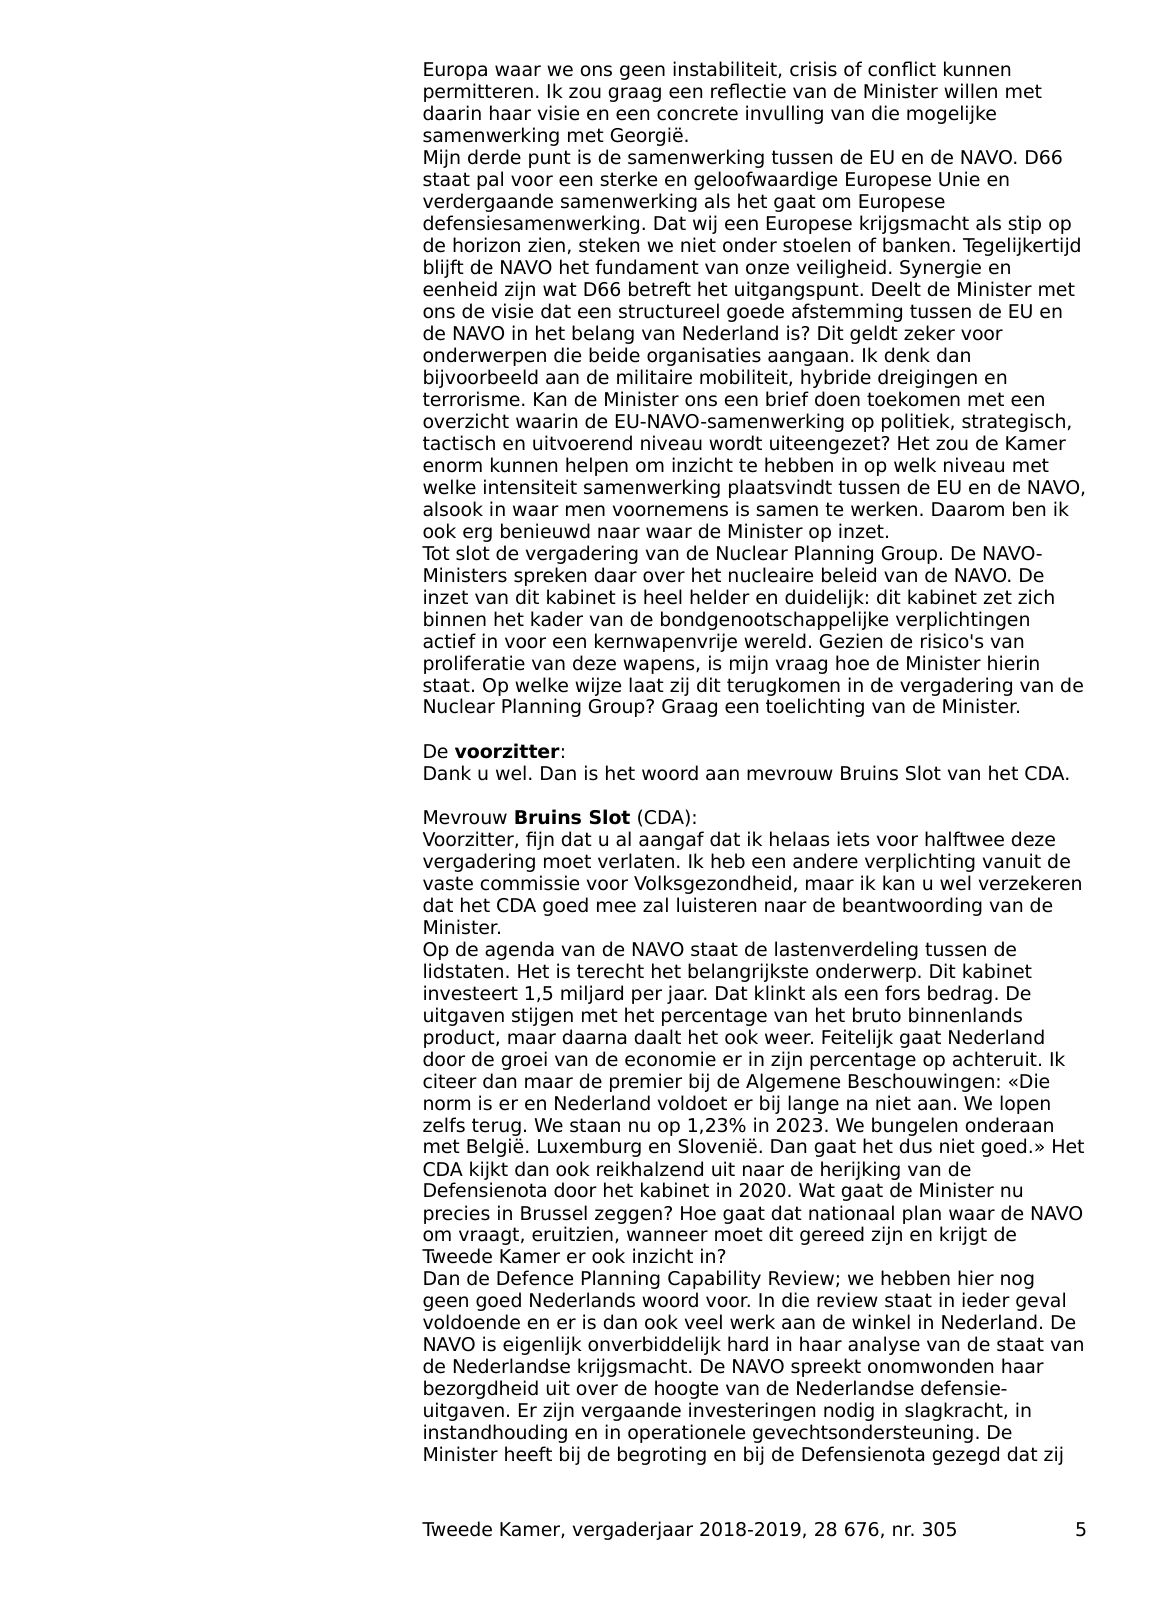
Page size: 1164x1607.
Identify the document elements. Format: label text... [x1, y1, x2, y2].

text Europa waar we ons geen instabiliteit, crisis of conflict kunnen permitteren. Ik zou graag een reflectie van de Minister willen met daarin haar visie en een concrete invulling van die mogelijke samenwerking met Georgië. [422, 59, 1087, 147]
text Mevrouw Bruins Slot (CDA): [422, 807, 1087, 829]
text Op de agenda van de NAVO staat de lastenverdeling tussen de lidstaten. Het is terecht het belangrijkste onderwerp. Dit kabinet investeert 1,5 miljard per jaar. Dat klinkt als een fors bedrag. De uitgaven stijgen met het percentage van het bruto binnenlands product, maar daarna daalt het ook weer. Feitelijk gaat Nederland door de groei van de economie er in zijn percentage op achteruit. Ik citeer dan maar de premier bij de Algemene Beschouwingen: «Die norm is er en Nederland voldoet er bij lange na niet aan. We lopen zelfs terug. We staan nu op 1,23% in 2023. We bungelen onderaan met België. Luxemburg en Slovenië. Dan gaat het dus niet goed.» Het CDA kijkt dan ook reikhalzend uit naar de herijking van de Defensienota door het kabinet in 2020. Wat gaat de Minister nu precies in Brussel zeggen? Hoe gaat dat nationaal plan waar de NAVO om vraagt, eruitzien, wanneer moet dit gereed zijn en krijgt de Tweede Kamer er ook inzicht in? [422, 939, 1087, 1268]
text Dank u wel. Dan is het woord aan mevrouw Bruins Slot van het CDA. [422, 763, 1087, 784]
text Dan de Defence Planning Capability Review; we hebben hier nog geen goed Nederlands woord voor. In die review staat in ieder geval voldoende en er is dan ook veel werk aan de winkel in Nederland. De NAVO is eigenlijk onverbiddelijk hard in haar analyse van de staat van de Nederlandse krijgsmacht. De NAVO spreekt onomwonden haar bezorgdheid uit over de hoogte van de Nederlandse defensie-uitgaven. Er zijn vergaande investeringen nodig in slagkracht, in instandhouding en in operationele gevechtsondersteuning. De Minister heeft bij de begroting en bij de Defensienota gezegd dat zij [422, 1268, 1087, 1466]
text Mijn derde punt is de samenwerking tussen de EU en de NAVO. D66 staat pal voor een sterke en geloofwaardige Europese Unie en verdergaande samenwerking als het gaat om Europese defensiesamenwerking. Dat wij een Europese krijgsmacht als stip op de horizon zien, steken we niet onder stoelen of banken. Tegelijkertijd blijft de NAVO het fundament van onze veiligheid. Synergie en eenheid zijn wat D66 betreft het uitgangspunt. Deelt de Minister met ons de visie dat een structureel goede afstemming tussen de EU en de NAVO in het belang van Nederland is? Dit geldt zeker voor onderwerpen die beide organisaties aangaan. Ik denk dan bijvoorbeeld aan de militaire mobiliteit, hybride dreigingen en terrorisme. Kan de Minister ons een brief doen toekomen met een overzicht waarin de EU-NAVO-samenwerking op politiek, strategisch, tactisch en uitvoerend niveau wordt uiteengezet? Het zou de Kamer enorm kunnen helpen om inzicht te hebben in op welk niveau met welke intensiteit samenwerking plaatsvindt tussen de EU en de NAVO, alsook in waar men voornemens is samen te werken. Daarom ben ik ook erg benieuwd naar waar de Minister op inzet. [422, 147, 1087, 543]
text Voorzitter, fijn dat u al aangaf dat ik helaas iets voor halftwee deze vergadering moet verlaten. Ik heb een andere verplichting vanuit de vaste commissie voor Volksgezondheid, maar ik kan u wel verzekeren dat het CDA goed mee zal luisteren naar de beantwoording van de Minister. [422, 829, 1087, 939]
text De voorzitter: [422, 741, 1087, 763]
text Tot slot de vergadering van de Nuclear Planning Group. De NAVO-Ministers spreken daar over het nucleaire beleid van de NAVO. De inzet van dit kabinet is heel helder en duidelijk: dit kabinet zet zich binnen het kader van de bondgenootschappelijke verplichtingen actief in voor een kernwapenvrije wereld. Gezien de risico's van proliferatie van deze wapens, is mijn vraag hoe de Minister hierin staat. Op welke wijze laat zij dit terugkomen in de vergadering van de Nuclear Planning Group? Graag een toelichting van de Minister. [422, 543, 1087, 718]
